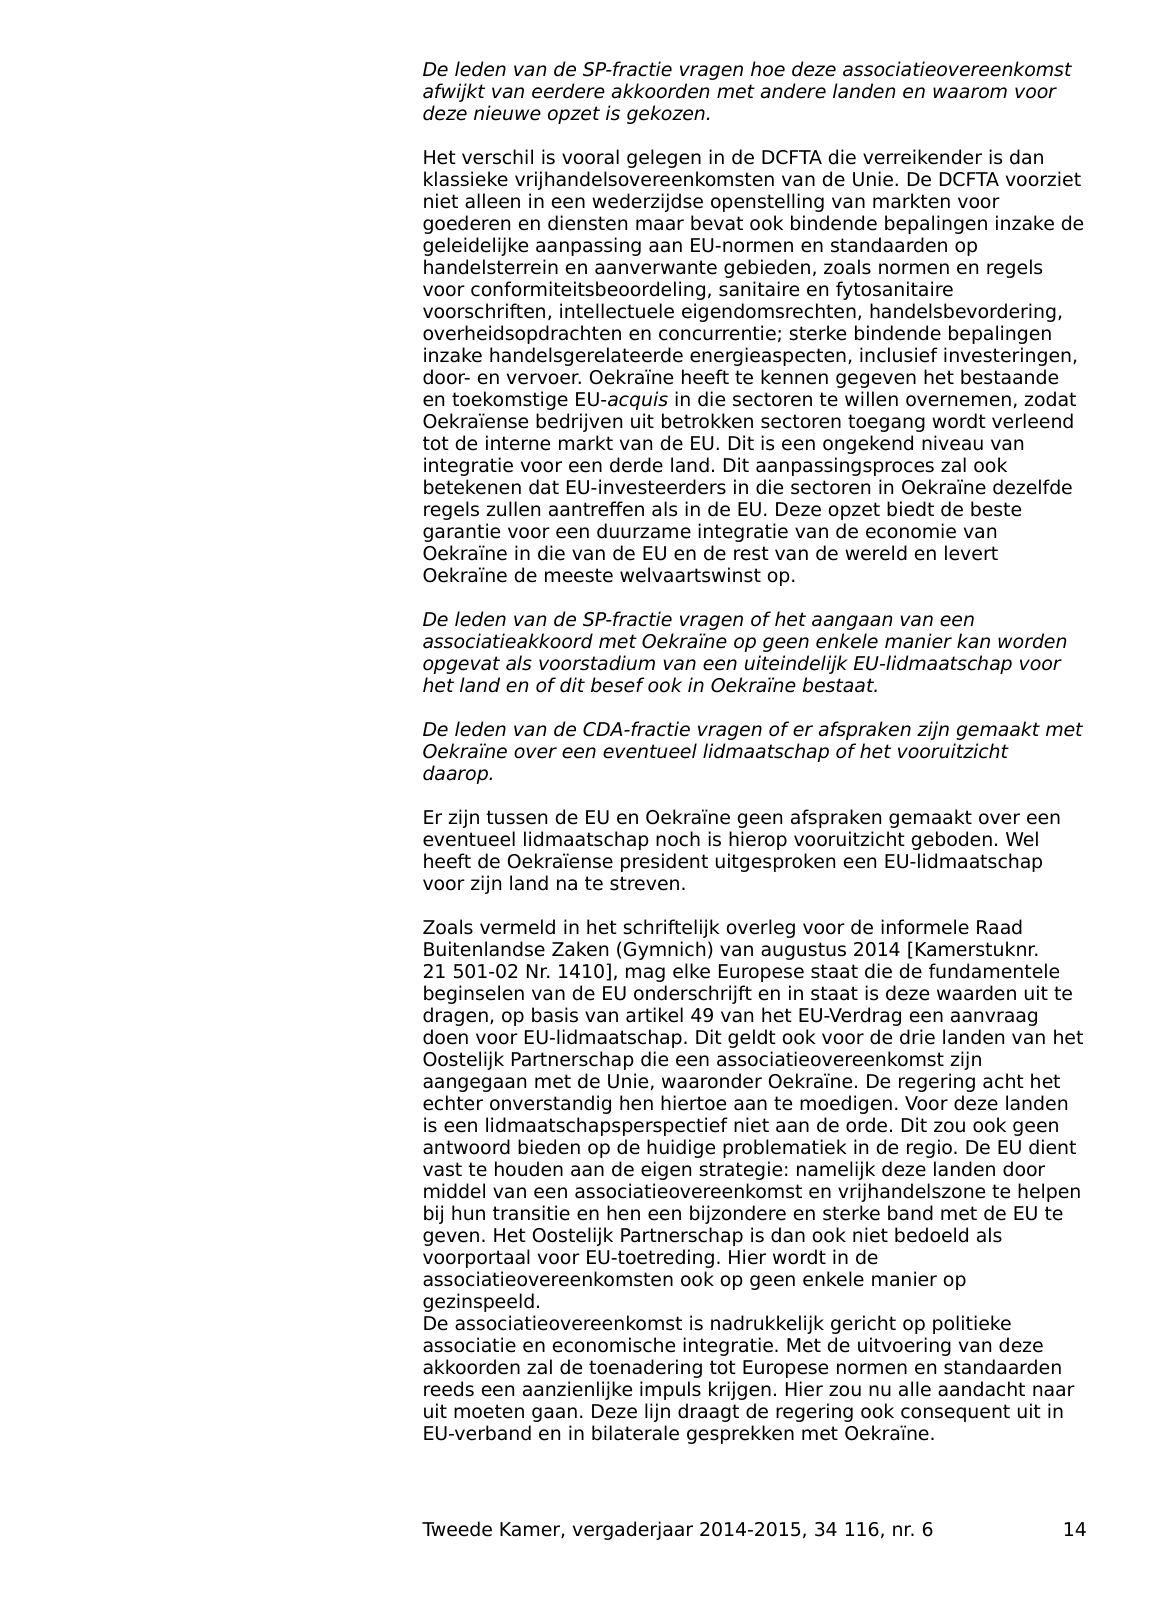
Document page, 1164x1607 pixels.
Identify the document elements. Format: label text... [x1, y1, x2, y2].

text De leden van de SP-fractie vragen hoe deze associatieovereenkomst afwijkt van eerdere akkoorden met andere landen en waarom voor deze nieuwe opzet is gekozen. [422, 59, 1087, 125]
text De leden van de SP-fractie vragen of het aangaan van een associatieakkoord met Oekraïne op geen enkele manier kan worden opgevat als voorstadium van een uiteindelijk EU-lidmaatschap voor het land en of dit besef ook in Oekraïne bestaat. [422, 609, 1087, 697]
text Het verschil is vooral gelegen in de DCFTA die verreikender is dan klassieke vrijhandelsovereenkomsten van de Unie. De DCFTA voorziet niet alleen in een wederzijdse openstelling van markten voor goederen en diensten maar bevat ook bindende bepalingen inzake de geleidelijke aanpassing aan EU-normen en standaarden op handelsterrein en aanverwante gebieden, zoals normen en regels voor conformiteitsbeoordeling, sanitaire en fytosanitaire voorschriften, intellectuele eigendomsrechten, handelsbevordering, overheidsopdrachten en concurrentie; sterke bindende bepalingen inzake handelsgerelateerde energieaspecten, inclusief investeringen, door- en vervoer. Oekraïne heeft te kennen gegeven het bestaande en toekomstige EU-acquis in die sectoren te willen overnemen, zodat Oekraïense bedrijven uit betrokken sectoren toegang wordt verleend tot de interne markt van de EU. Dit is een ongekend niveau van integratie voor een derde land. Dit aanpassingsproces zal ook betekenen dat EU-investeerders in die sectoren in Oekraïne dezelfde regels zullen aantreffen als in de EU. Deze opzet biedt de beste garantie voor een duurzame integratie van de economie van Oekraïne in die van de EU en de rest van de wereld en levert Oekraïne de meeste welvaartswinst op. [422, 147, 1087, 587]
text Zoals vermeld in het schriftelijk overleg voor de informele Raad Buitenlandse Zaken (Gymnich) van augustus 2014 [Kamerstuknr. 21 501-02 Nr. 1410], mag elke Europese staat die de fundamentele beginselen van de EU onderschrijft en in staat is deze waarden uit te dragen, op basis van artikel 49 van het EU-Verdrag een aanvraag doen voor EU-lidmaatschap. Dit geldt ook voor de drie landen van het Oostelijk Partnerschap die een associatieovereenkomst zijn aangegaan met de Unie, waaronder Oekraïne. De regering acht het echter onverstandig hen hiertoe aan te moedigen. Voor deze landen is een lidmaatschapsperspectief niet aan de orde. Dit zou ook geen antwoord bieden op de huidige problematiek in de regio. De EU dient vast te houden aan de eigen strategie: namelijk deze landen door middel van een associatieovereenkomst en vrijhandelszone te helpen bij hun transitie en hen een bijzondere en sterke band met de EU te geven. Het Oostelijk Partnerschap is dan ook niet bedoeld als voorportaal voor EU-toetreding. Hier wordt in de associatieovereenkomsten ook op geen enkele manier op gezinspeeld. [422, 917, 1087, 1313]
text De leden van de CDA-fractie vragen of er afspraken zijn gemaakt met Oekraïne over een eventueel lidmaatschap of het vooruitzicht daarop. [422, 719, 1087, 785]
text Er zijn tussen de EU en Oekraïne geen afspraken gemaakt over een eventueel lidmaatschap noch is hierop vooruitzicht geboden. Wel heeft de Oekraïense president uitgesproken een EU-lidmaatschap voor zijn land na te streven. [422, 807, 1087, 895]
text De associatieovereenkomst is nadrukkelijk gericht op politieke associatie en economische integratie. Met de uitvoering van deze akkoorden zal de toenadering tot Europese normen en standaarden reeds een aanzienlijke impuls krijgen. Hier zou nu alle aandacht naar uit moeten gaan. Deze lijn draagt de regering ook consequent uit in EU-verband en in bilaterale gesprekken met Oekraïne. [422, 1313, 1087, 1445]
